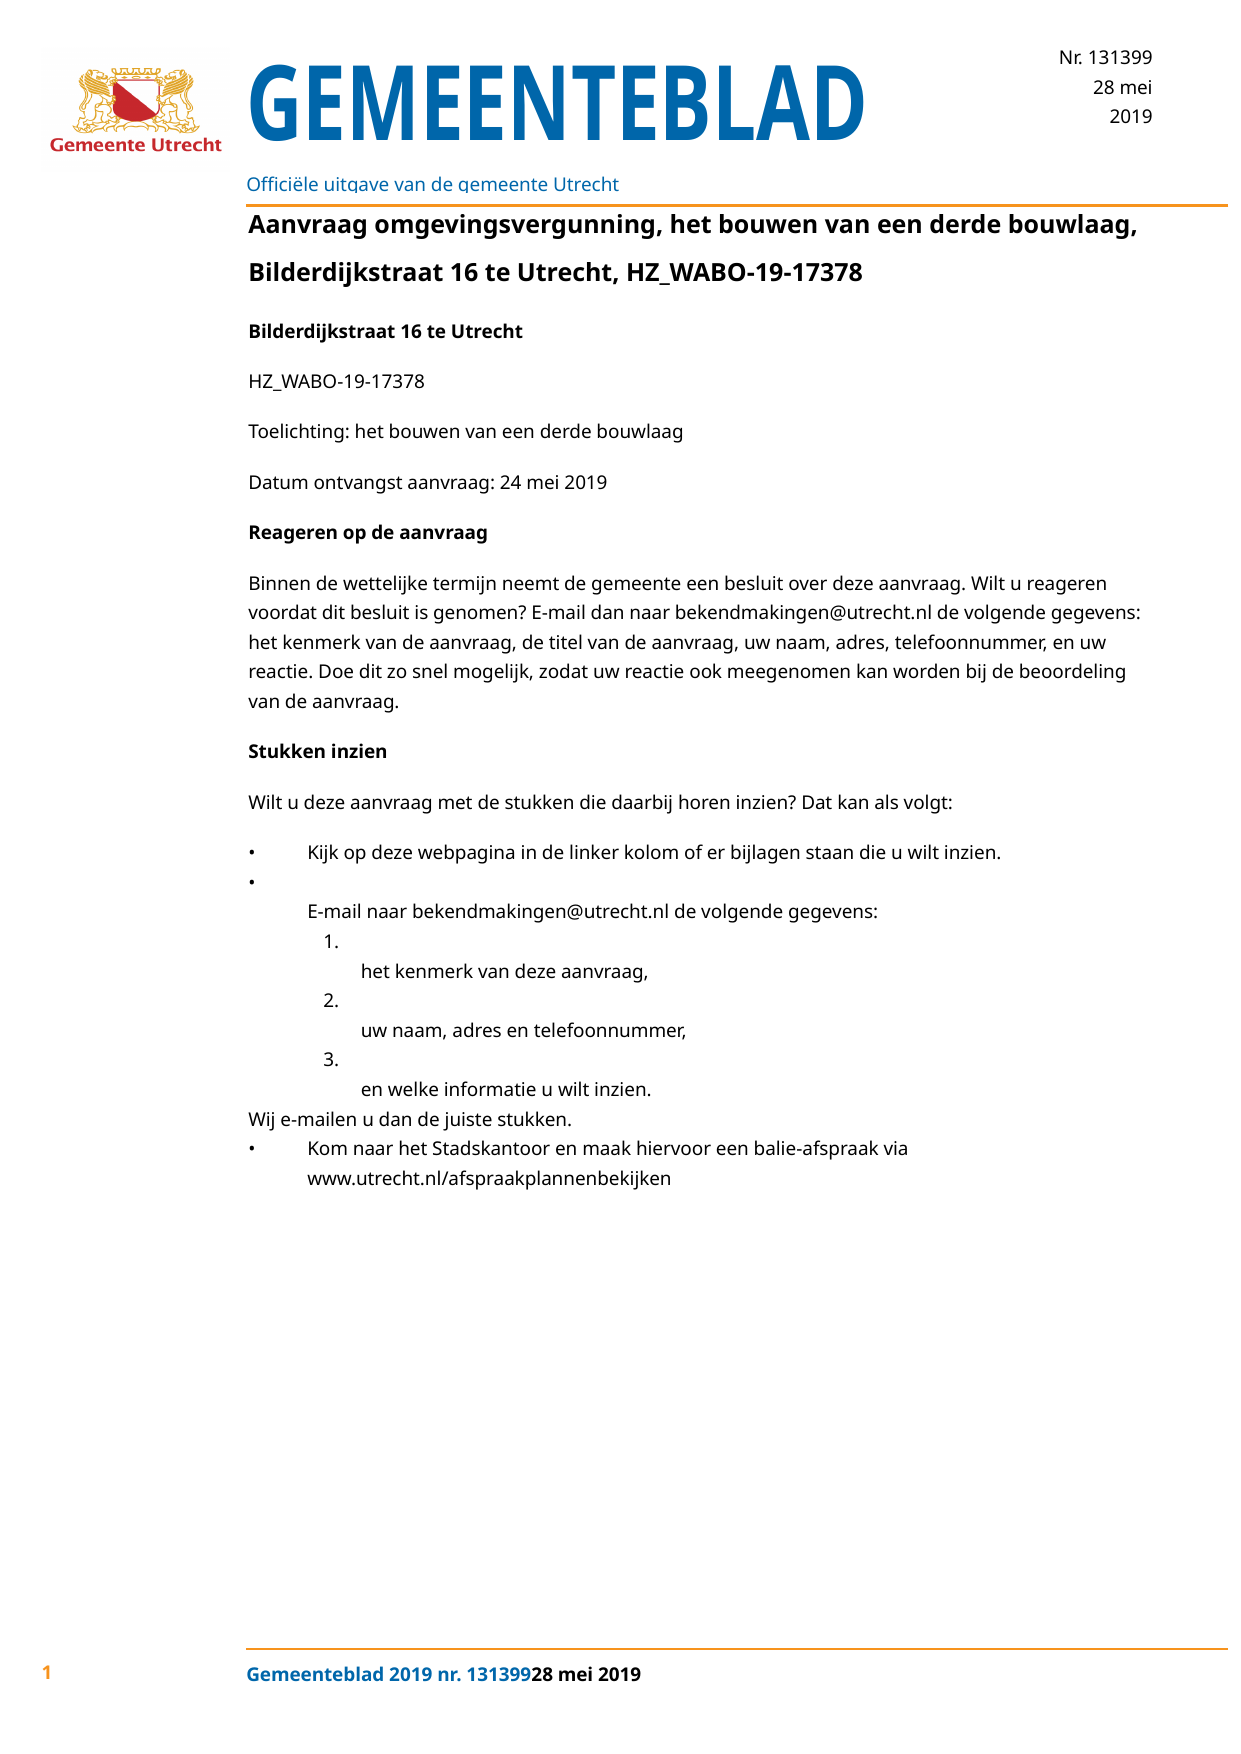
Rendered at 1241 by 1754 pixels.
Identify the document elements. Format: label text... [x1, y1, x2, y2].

text HZ_WABO-19-17378 [248, 368, 1152, 394]
list en welke informatie u wilt inzien. [323, 1076, 1152, 1102]
list uw naam, adres en telefoonnummer, [323, 1017, 1152, 1043]
text Binnen de wettelijke termijn neemt de gemeente een besluit over deze aanvraag. Wilt u reageren voordat dit besluit is genomen? E-mail dan naar bekendmakingen@utrecht.nl de volgende gegevens: het kenmerk van de aanvraag, de titel van de aanvraag, uw naam, adres, telefoonnummer, en uw reactie. Doe dit zo snel mogelijk, zodat uw reactie ook meegenomen kan worden bij de beoordeling van de aanvraag. [248, 570, 1152, 714]
text Bilderdijkstraat 16 te Utrecht [248, 318, 1152, 344]
text Aanvraag omgevingsvergunning, het bouwen van een derde bouwlaag, Bilderdijkstraat 16 te Utrecht, HZ_WABO-19-17378 [248, 207, 1152, 288]
list Kijk op deze webpagina in de linker kolom of er bijlagen staan die u wilt inzien. [248, 839, 1152, 865]
text Wilt u deze aanvraag met de stukken die daarbij horen inzien? Dat kan als volgt: [248, 789, 1152, 815]
text Datum ontvangst aanvraag: 24 mei 2019 [248, 469, 1152, 495]
text Reageren op de aanvraag [248, 519, 1152, 545]
picture [41, 47, 231, 172]
list Kom naar het Stadskantoor en maak hiervoor een balie-afspraak via www.utrecht.nl/afspraakplannenbekijken [248, 1135, 1152, 1191]
list het kenmerk van deze aanvraag, [323, 958, 1152, 984]
text Wij e-mailen u dan de juiste stukken. [248, 1106, 1152, 1132]
text Toelichting: het bouwen van een derde bouwlaag [248, 419, 1152, 444]
list E-mail naar bekendmakingen@utrecht.nl de volgende gegevens: [248, 899, 1152, 924]
text Stukken inzien [248, 739, 1152, 764]
